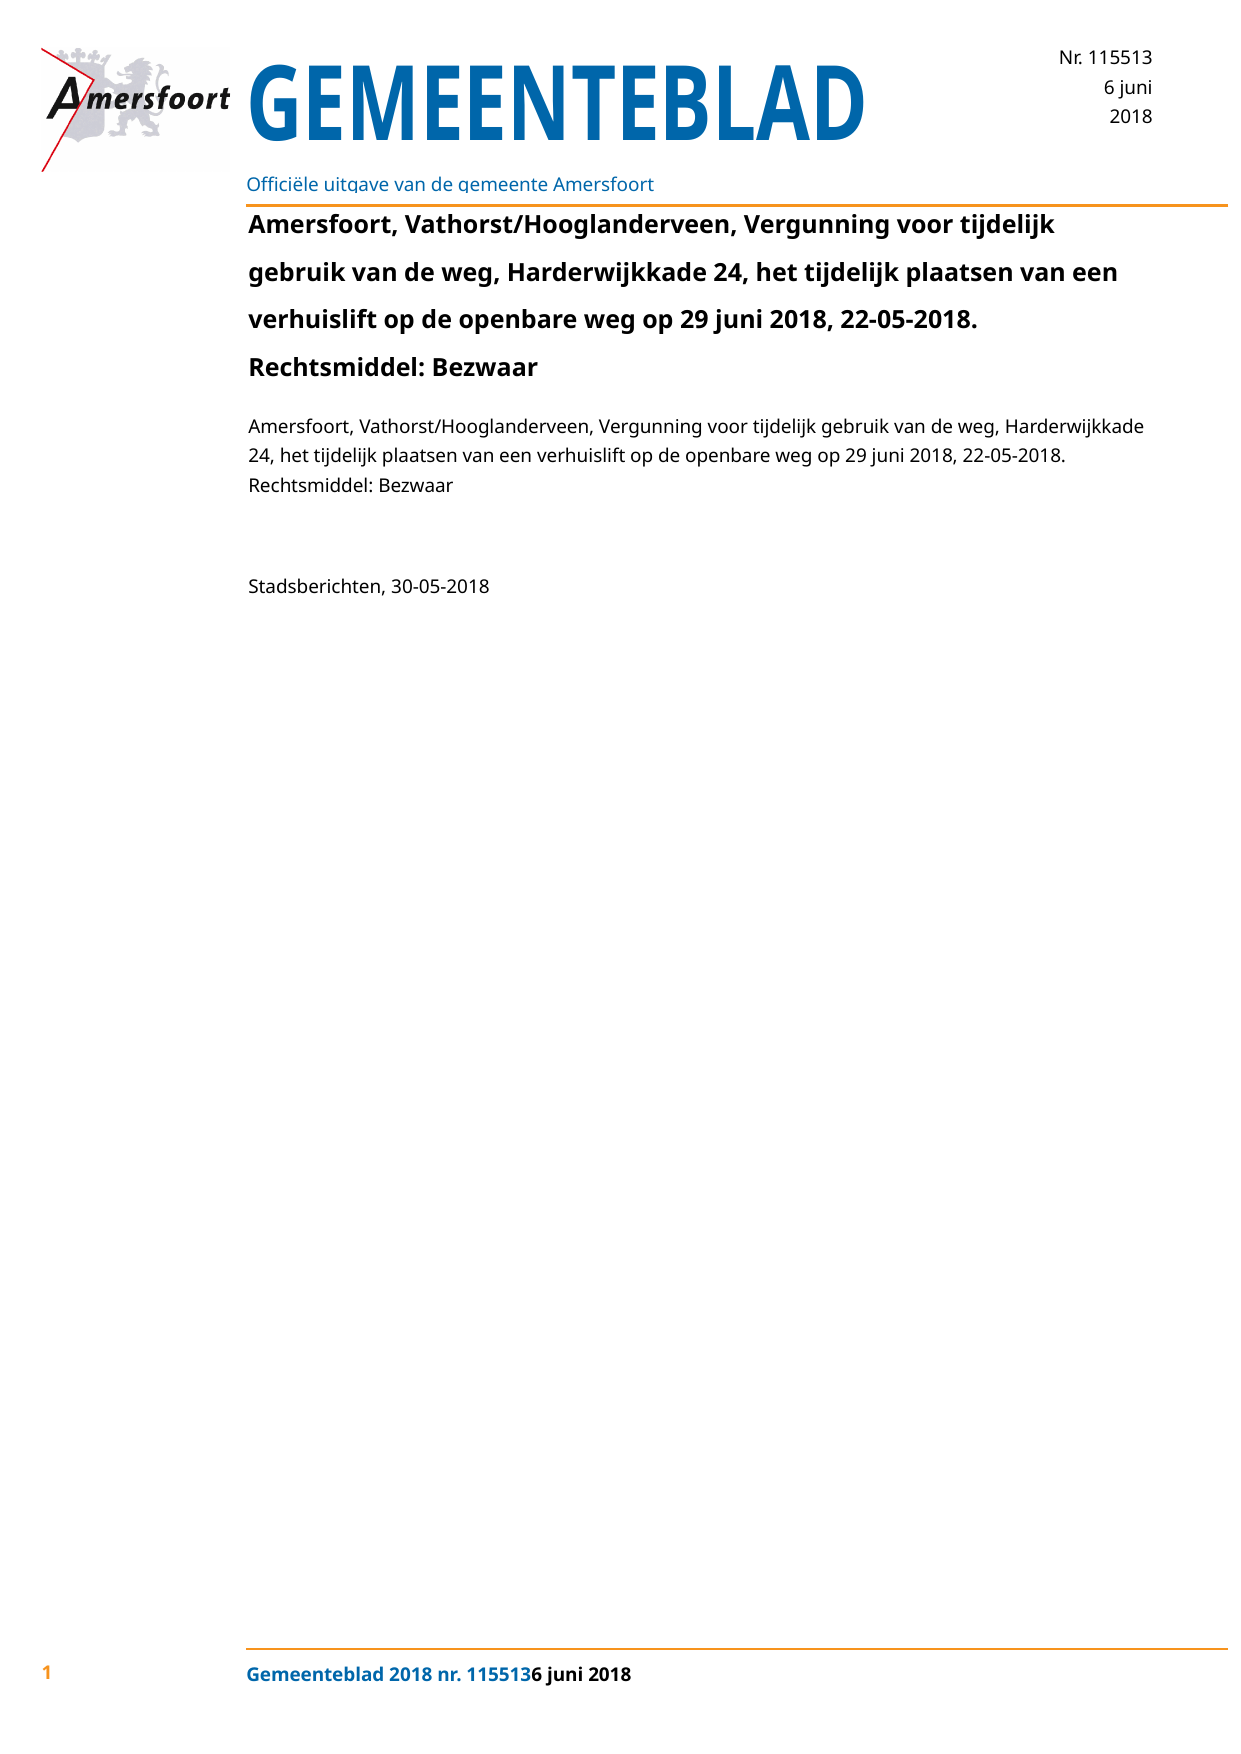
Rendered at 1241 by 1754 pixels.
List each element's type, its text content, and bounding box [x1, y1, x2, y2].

text Amersfoort, Vathorst/Hooglanderveen, Vergunning voor tijdelijk gebruik van de weg, Harderwijkkade 24, het tijdelijk plaatsen van een verhuislift op de openbare weg op 29 juni 2018, 22-05-2018. Rechtsmiddel: Bezwaar [248, 413, 1152, 498]
picture [41, 47, 231, 172]
text Stadsberichten, 30-05-2018 [248, 573, 1152, 599]
text Amersfoort, Vathorst/Hooglanderveen, Vergunning voor tijdelijk gebruik van de weg, Harderwijkkade 24, het tijdelijk plaatsen van een verhuislift op de openbare weg op 29 juni 2018, 22-05-2018. Rechtsmiddel: Bezwaar [248, 207, 1152, 384]
